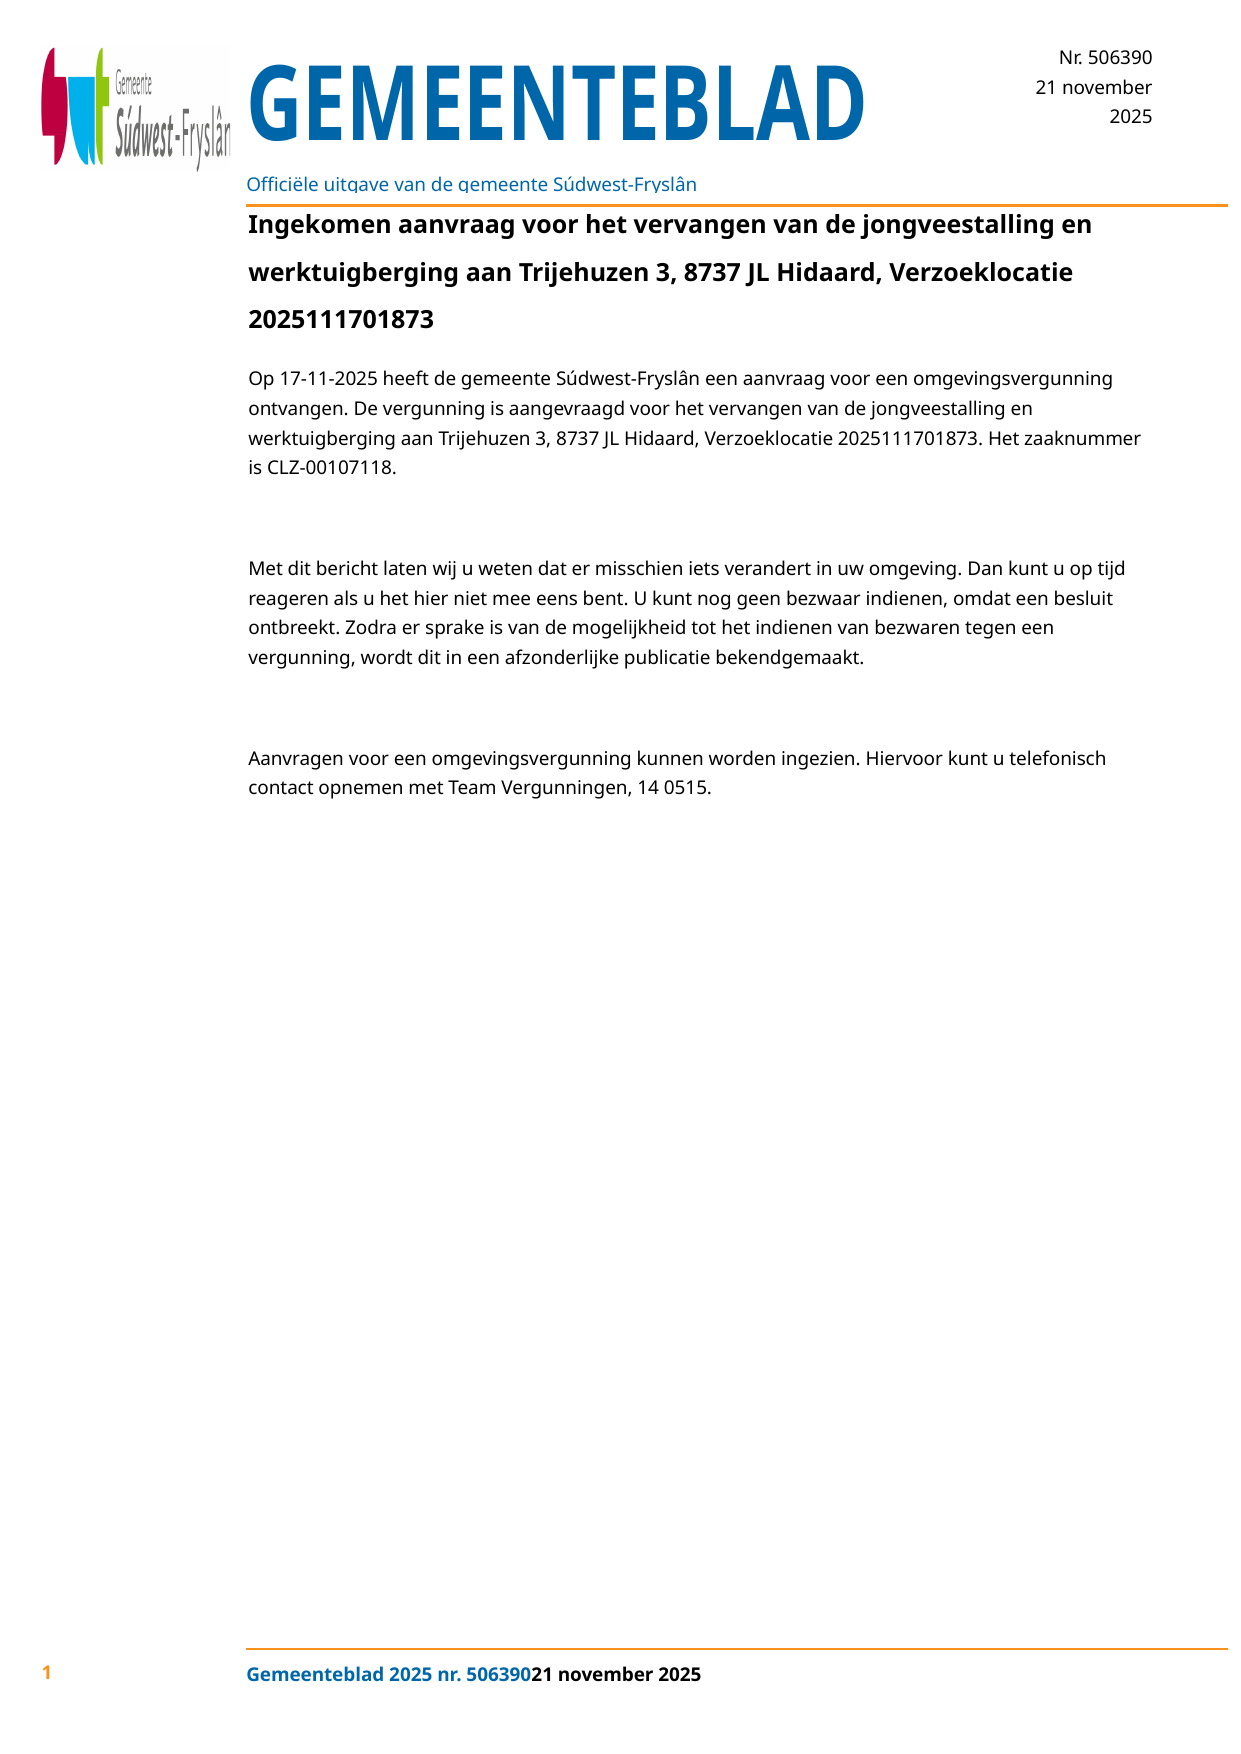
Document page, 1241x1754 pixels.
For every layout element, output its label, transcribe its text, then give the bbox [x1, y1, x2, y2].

text Met dit bericht laten wij u weten dat er misschien iets verandert in uw omgeving. Dan kunt u op tijd reageren als u het hier niet mee eens bent. U kunt nog geen bezwaar indienen, omdat een besluit ontbreekt. Zodra er sprake is van de mogelijkheid tot het indienen van bezwaren tegen een vergunning, wordt dit in een afzonderlijke publicatie bekendgemaakt. [248, 555, 1152, 669]
text Op 17-11-2025 heeft de gemeente Súdwest-Fryslân een aanvraag voor een omgevingsvergunning ontvangen. De vergunning is aangevraagd voor het vervangen van de jongveestalling en werktuigberging aan Trijehuzen 3, 8737 JL Hidaard, Verzoeklocatie 2025111701873. Het zaaknummer is CLZ-00107118. [248, 366, 1152, 480]
picture [41, 47, 231, 172]
text Aanvragen voor een omgevingsvergunning kunnen worden ingezien. Hiervoor kunt u telefonisch contact opnemen met Team Vergunningen, 14 0515. [248, 745, 1152, 800]
text Ingekomen aanvraag voor het vervangen van de jongveestalling en werktuigberging aan Trijehuzen 3, 8737 JL Hidaard, Verzoeklocatie 2025111701873 [248, 207, 1152, 336]
